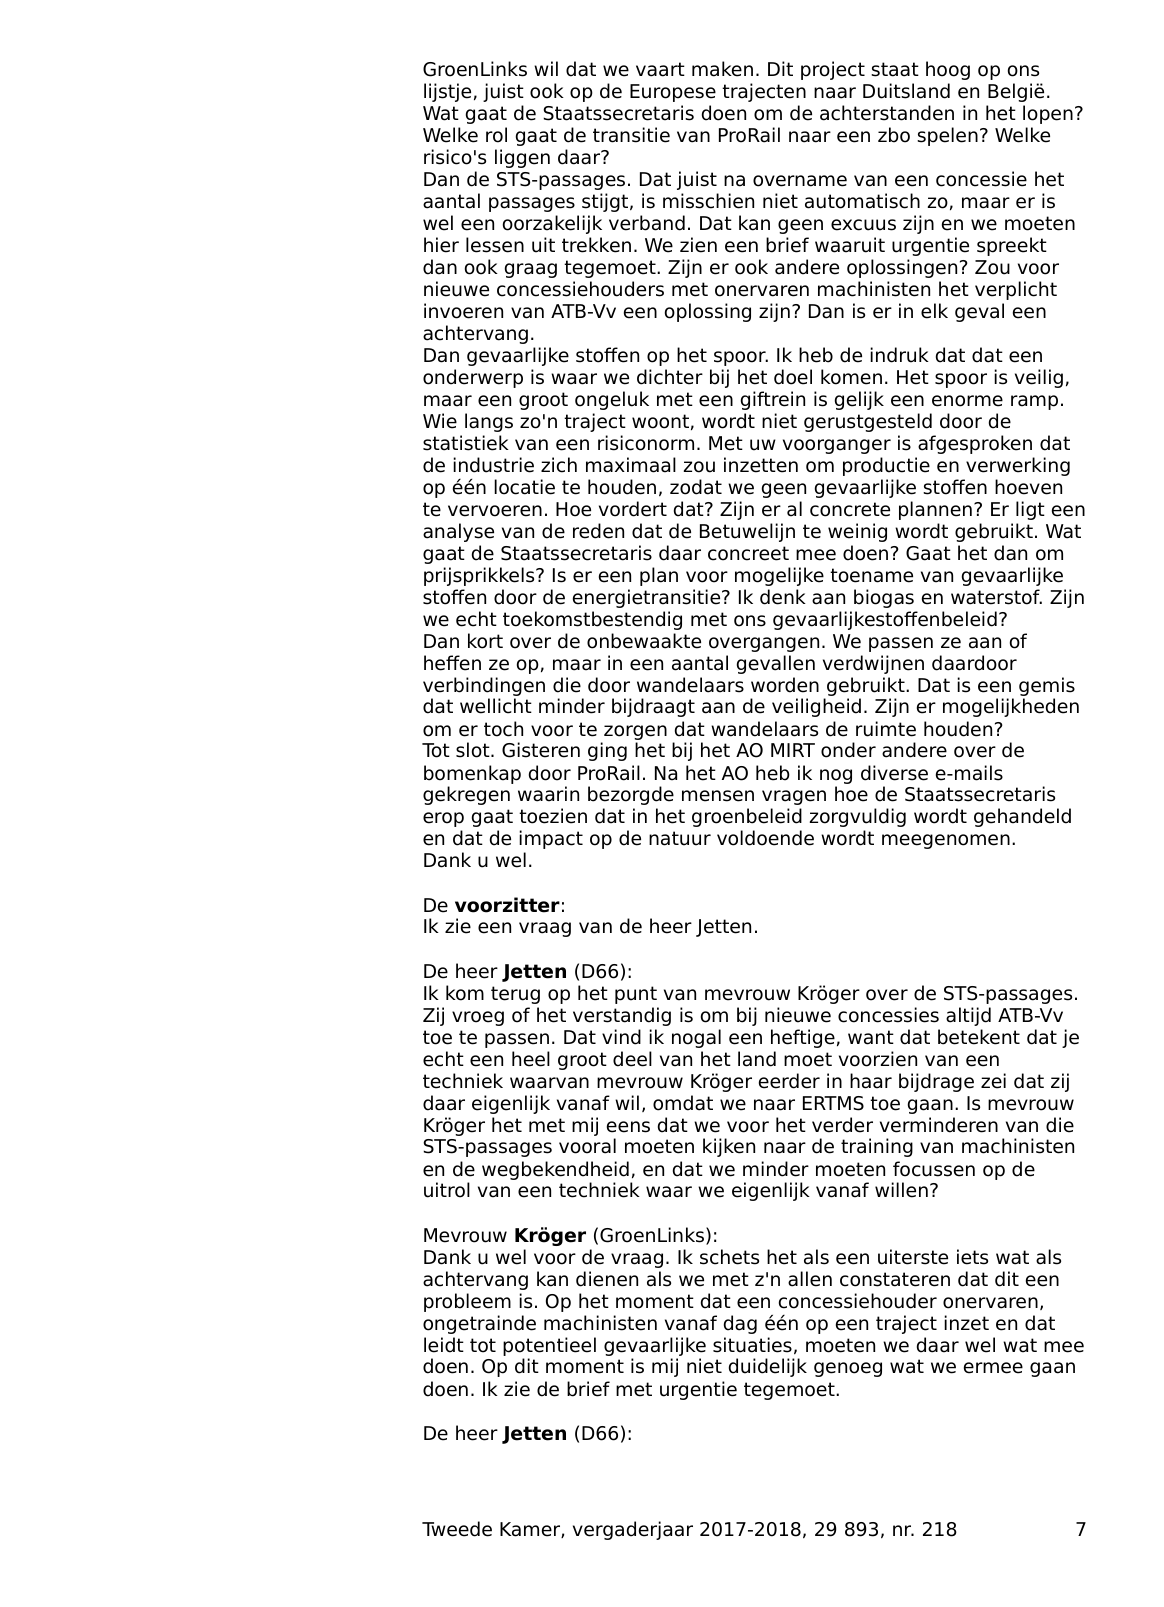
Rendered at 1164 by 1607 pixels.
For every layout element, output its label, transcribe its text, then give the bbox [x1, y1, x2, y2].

text Dan gevaarlijke stoffen op het spoor. Ik heb de indruk dat dat een onderwerp is waar we dichter bij het doel komen. Het spoor is veilig, maar een groot ongeluk met een giftrein is gelijk een enorme ramp. Wie langs zo'n traject woont, wordt niet gerustgesteld door de statistiek van een risiconorm. Met uw voorganger is afgesproken dat de industrie zich maximaal zou inzetten om productie en verwerking op één locatie te houden, zodat we geen gevaarlijke stoffen hoeven te vervoeren. Hoe vordert dat? Zijn er al concrete plannen? Er ligt een analyse van de reden dat de Betuwelijn te weinig wordt gebruikt. Wat gaat de Staatssecretaris daar concreet mee doen? Gaat het dan om prijsprikkels? Is er een plan voor mogelijke toename van gevaarlijke stoffen door de energietransitie? Ik denk aan biogas en waterstof. Zijn we echt toekomstbestendig met ons gevaarlijkestoffenbeleid? [422, 345, 1087, 631]
text Dank u wel voor de vraag. Ik schets het als een uiterste iets wat als achtervang kan dienen als we met z'n allen constateren dat dit een probleem is. Op het moment dat een concessiehouder onervaren, ongetrainde machinisten vanaf dag één op een traject inzet en dat leidt tot potentieel gevaarlijke situaties, moeten we daar wel wat mee doen. Op dit moment is mij niet duidelijk genoeg wat we ermee gaan doen. Ik zie de brief met urgentie tegemoet. [422, 1247, 1087, 1400]
text De heer Jetten (D66): [422, 961, 1087, 983]
text Mevrouw Kröger (GroenLinks): [422, 1224, 1087, 1247]
text Tot slot. Gisteren ging het bij het AO MIRT onder andere over de bomenkap door ProRail. Na het AO heb ik nog diverse e-mails gekregen waarin bezorgde mensen vragen hoe de Staatssecretaris erop gaat toezien dat in het groenbeleid zorgvuldig wordt gehandeld en dat de impact op de natuur voldoende wordt meegenomen. [422, 740, 1087, 850]
text Ik kom terug op het punt van mevrouw Kröger over de STS-passages. Zij vroeg of het verstandig is om bij nieuwe concessies altijd ATB-Vv toe te passen. Dat vind ik nogal een heftige, want dat betekent dat je echt een heel groot deel van het land moet voorzien van een techniek waarvan mevrouw Kröger eerder in haar bijdrage zei dat zij daar eigenlijk vanaf wil, omdat we naar ERTMS toe gaan. Is mevrouw Kröger het met mij eens dat we voor het verder verminderen van die STS-passages vooral moeten kijken naar de training van machinisten en de wegbekendheid, en dat we minder moeten focussen op de uitrol van een techniek waar we eigenlijk vanaf willen? [422, 983, 1087, 1202]
text Ik zie een vraag van de heer Jetten. [422, 916, 1087, 938]
text De voorzitter: [422, 894, 1087, 916]
text De heer Jetten (D66): [422, 1423, 1087, 1444]
text GroenLinks wil dat we vaart maken. Dit project staat hoog op ons lijstje, juist ook op de Europese trajecten naar Duitsland en België. Wat gaat de Staatssecretaris doen om de achterstanden in het lopen? Welke rol gaat de transitie van ProRail naar een zbo spelen? Welke risico's liggen daar? [422, 59, 1087, 169]
text Dan de STS-passages. Dat juist na overname van een concessie het aantal passages stijgt, is misschien niet automatisch zo, maar er is wel een oorzakelijk verband. Dat kan geen excuus zijn en we moeten hier lessen uit trekken. We zien een brief waaruit urgentie spreekt dan ook graag tegemoet. Zijn er ook andere oplossingen? Zou voor nieuwe concessiehouders met onervaren machinisten het verplicht invoeren van ATB-Vv een oplossing zijn? Dan is er in elk geval een achtervang. [422, 169, 1087, 345]
text Dank u wel. [422, 850, 1087, 872]
text Dan kort over de onbewaakte overgangen. We passen ze aan of heffen ze op, maar in een aantal gevallen verdwijnen daardoor verbindingen die door wandelaars worden gebruikt. Dat is een gemis dat wellicht minder bijdraagt aan de veiligheid. Zijn er mogelijkheden om er toch voor te zorgen dat wandelaars de ruimte houden? [422, 631, 1087, 740]
